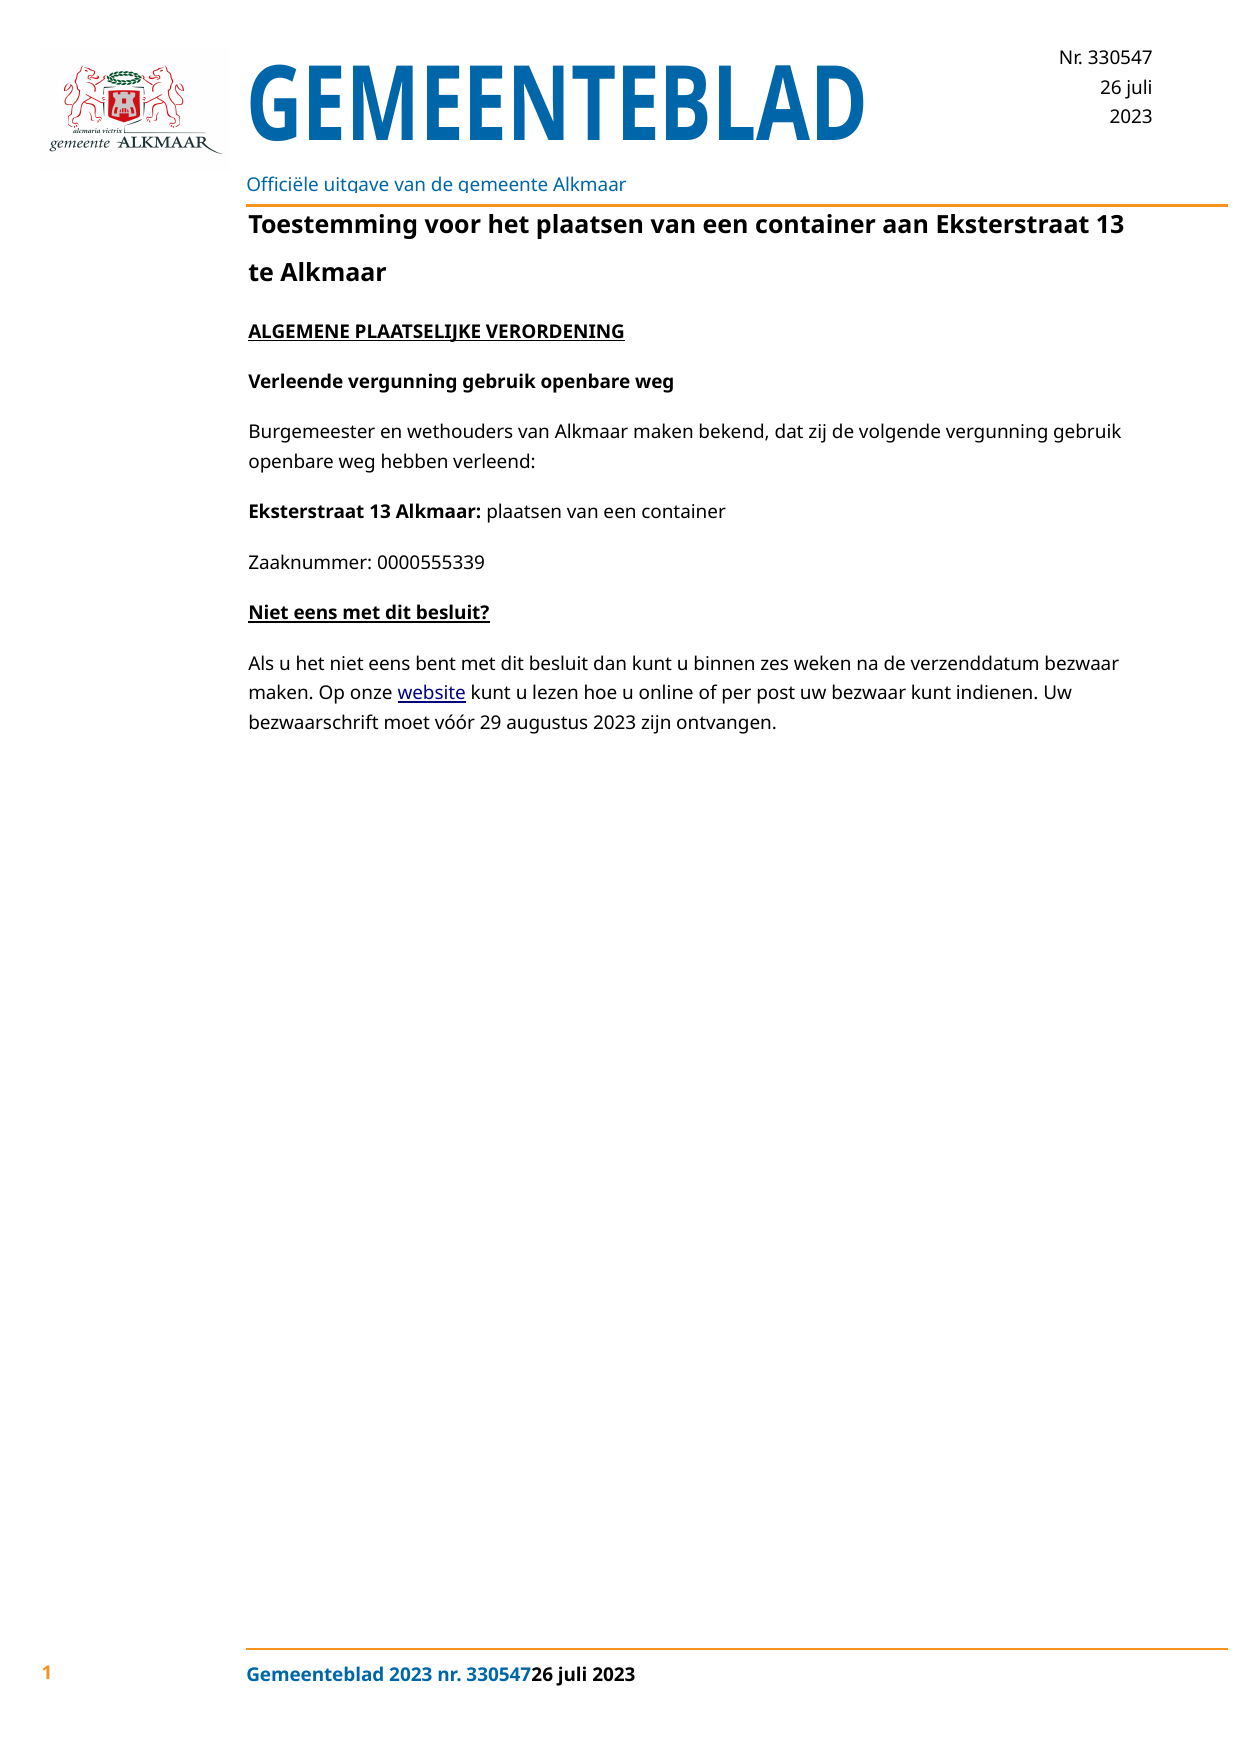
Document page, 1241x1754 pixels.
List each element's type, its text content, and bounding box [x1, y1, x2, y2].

text Toestemming voor het plaatsen van een container aan Eksterstraat 13 te Alkmaar [248, 207, 1152, 288]
text Burgemeester en wethouders van Alkmaar maken bekend, dat zij de volgende vergunning gebruik openbare weg hebben verleend: [248, 419, 1152, 474]
text Als u het niet eens bent met dit besluit dan kunt u binnen zes weken na de verzenddatum bezwaar maken. Op onze website kunt u lezen hoe u online of per post uw bezwaar kunt indienen. Uw bezwaarschrift moet vóór 29 augustus 2023 zijn ontvangen. [248, 650, 1152, 735]
text ALGEMENE PLAATSELIJKE VERORDENING [248, 318, 1152, 344]
text Eksterstraat 13 Alkmaar: plaatsen van een container [248, 499, 1152, 524]
text Zaaknummer: 0000555339 [248, 549, 1152, 575]
text Verleende vergunning gebruik openbare weg [248, 368, 1152, 394]
text Niet eens met dit besluit? [248, 599, 1152, 625]
picture [41, 47, 231, 172]
